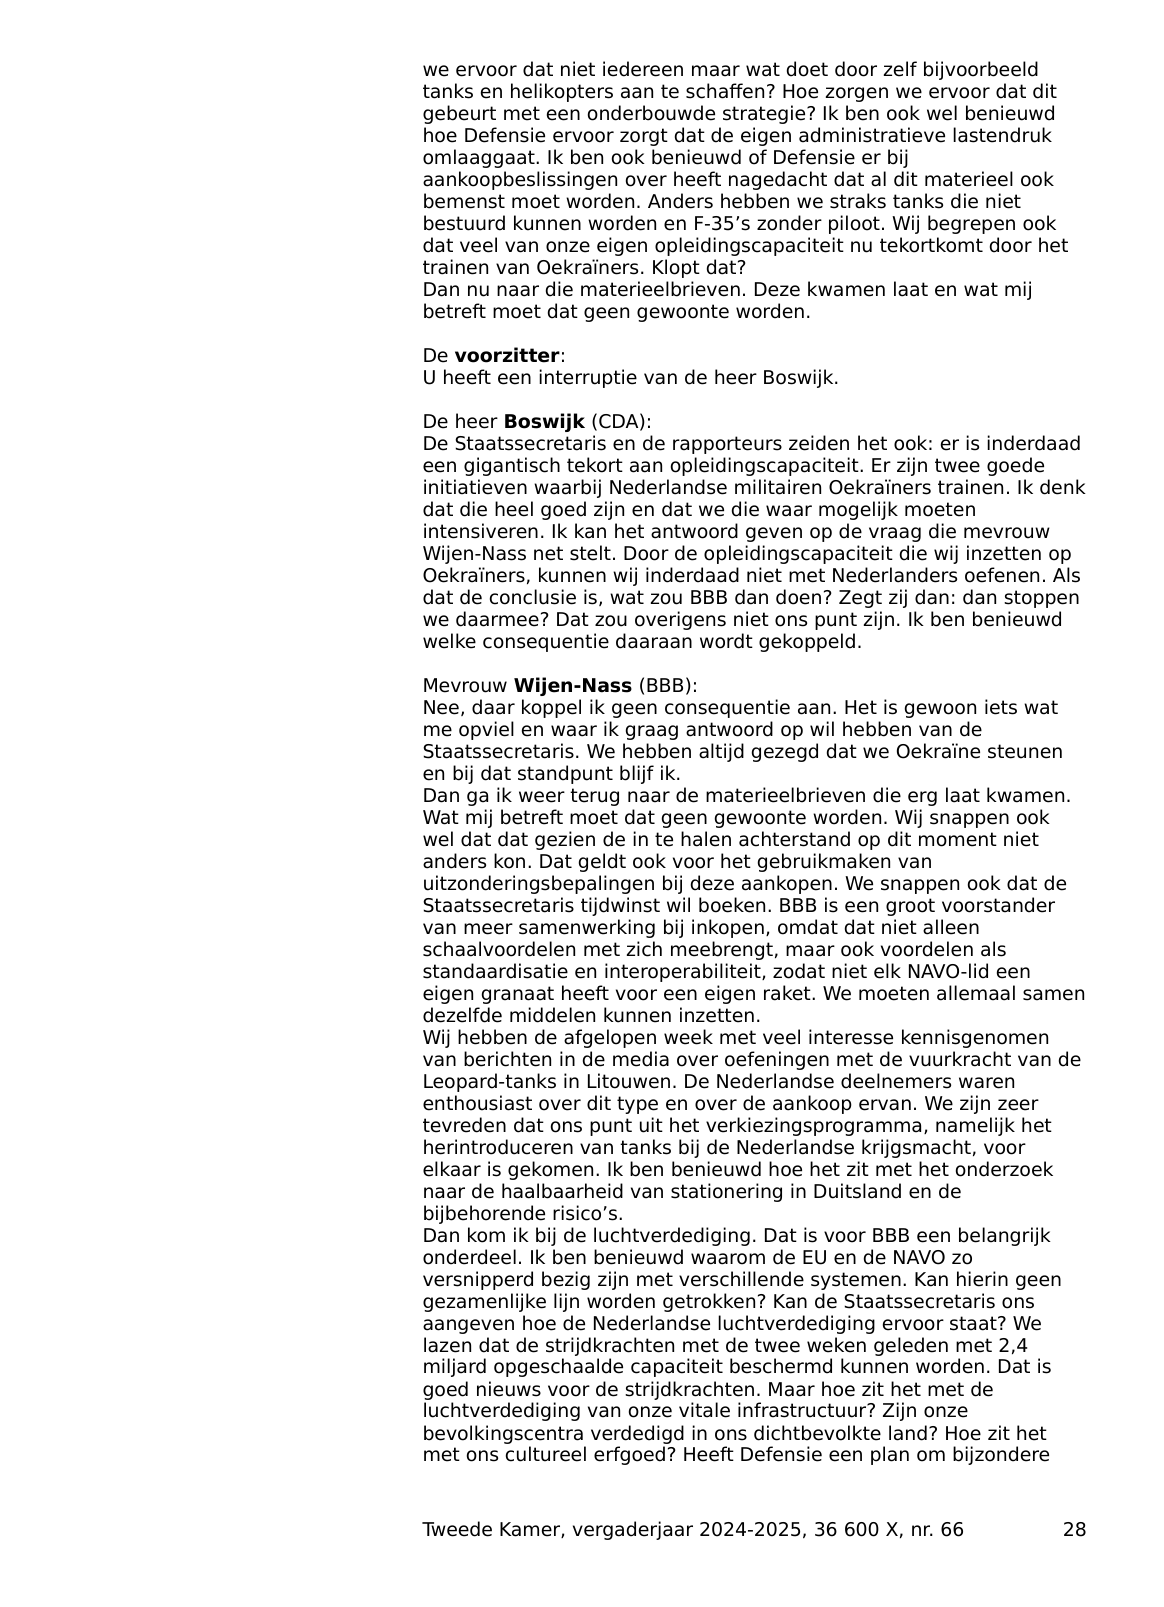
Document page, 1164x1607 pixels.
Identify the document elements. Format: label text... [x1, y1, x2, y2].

text we ervoor dat niet iedereen maar wat doet door zelf bijvoorbeeld tanks en helikopters aan te schaffen? Hoe zorgen we ervoor dat dit gebeurt met een onderbouwde strategie? Ik ben ook wel benieuwd hoe Defensie ervoor zorgt dat de eigen administratieve lastendruk omlaaggaat. Ik ben ook benieuwd of Defensie er bij aankoopbeslissingen over heeft nagedacht dat al dit materieel ook bemenst moet worden. Anders hebben we straks tanks die niet bestuurd kunnen worden en F-35’s zonder piloot. Wij begrepen ook dat veel van onze eigen opleidingscapaciteit nu tekortkomt door het trainen van Oekraïners. Klopt dat? [422, 59, 1087, 279]
text De Staatssecretaris en de rapporteurs zeiden het ook: er is inderdaad een gigantisch tekort aan opleidingscapaciteit. Er zijn twee goede initiatieven waarbij Nederlandse militairen Oekraïners trainen. Ik denk dat die heel goed zijn en dat we die waar mogelijk moeten intensiveren. Ik kan het antwoord geven op de vraag die mevrouw Wijen-Nass net stelt. Door de opleidingscapaciteit die wij inzetten op Oekraïners, kunnen wij inderdaad niet met Nederlanders oefenen. Als dat de conclusie is, wat zou BBB dan doen? Zegt zij dan: dan stoppen we daarmee? Dat zou overigens niet ons punt zijn. Ik ben benieuwd welke consequentie daaraan wordt gekoppeld. [422, 433, 1087, 653]
text U heeft een interruptie van de heer Boswijk. [422, 367, 1087, 389]
text Wij hebben de afgelopen week met veel interesse kennisgenomen van berichten in de media over oefeningen met de vuurkracht van de Leopard-tanks in Litouwen. De Nederlandse deelnemers waren enthousiast over dit type en over de aankoop ervan. We zijn zeer tevreden dat ons punt uit het verkiezingsprogramma, namelijk het herintroduceren van tanks bij de Nederlandse krijgsmacht, voor elkaar is gekomen. Ik ben benieuwd hoe het zit met het onderzoek naar de haalbaarheid van stationering in Duitsland en de bijbehorende risico’s. [422, 1027, 1087, 1224]
text De heer Boswijk (CDA): [422, 411, 1087, 433]
text Dan nu naar die materieelbrieven. Deze kwamen laat en wat mij betreft moet dat geen gewoonte worden. [422, 279, 1087, 323]
text De voorzitter: [422, 345, 1087, 367]
text Nee, daar koppel ik geen consequentie aan. Het is gewoon iets wat me opviel en waar ik graag antwoord op wil hebben van de Staatssecretaris. We hebben altijd gezegd dat we Oekraïne steunen en bij dat standpunt blijf ik. [422, 697, 1087, 785]
text Mevrouw Wijen-Nass (BBB): [422, 675, 1087, 697]
text Dan kom ik bij de luchtverdediging. Dat is voor BBB een belangrijk onderdeel. Ik ben benieuwd waarom de EU en de NAVO zo versnipperd bezig zijn met verschillende systemen. Kan hierin geen gezamenlijke lijn worden getrokken? Kan de Staatssecretaris ons aangeven hoe de Nederlandse luchtverdediging ervoor staat? We lazen dat de strijdkrachten met de twee weken geleden met 2,4 miljard opgeschaalde capaciteit beschermd kunnen worden. Dat is goed nieuws voor de strijdkrachten. Maar hoe zit het met de luchtverdediging van onze vitale infrastructuur? Zijn onze bevolkingscentra verdedigd in ons dichtbevolkte land? Hoe zit het met ons cultureel erfgoed? Heeft Defensie een plan om bijzondere [422, 1224, 1087, 1466]
text Dan ga ik weer terug naar de materieelbrieven die erg laat kwamen. Wat mij betreft moet dat geen gewoonte worden. Wij snappen ook wel dat dat gezien de in te halen achterstand op dit moment niet anders kon. Dat geldt ook voor het gebruikmaken van uitzonderingsbepalingen bij deze aankopen. We snappen ook dat de Staatssecretaris tijdwinst wil boeken. BBB is een groot voorstander van meer samenwerking bij inkopen, omdat dat niet alleen schaalvoordelen met zich meebrengt, maar ook voordelen als standaardisatie en interoperabiliteit, zodat niet elk NAVO-lid een eigen granaat heeft voor een eigen raket. We moeten allemaal samen dezelfde middelen kunnen inzetten. [422, 785, 1087, 1027]
